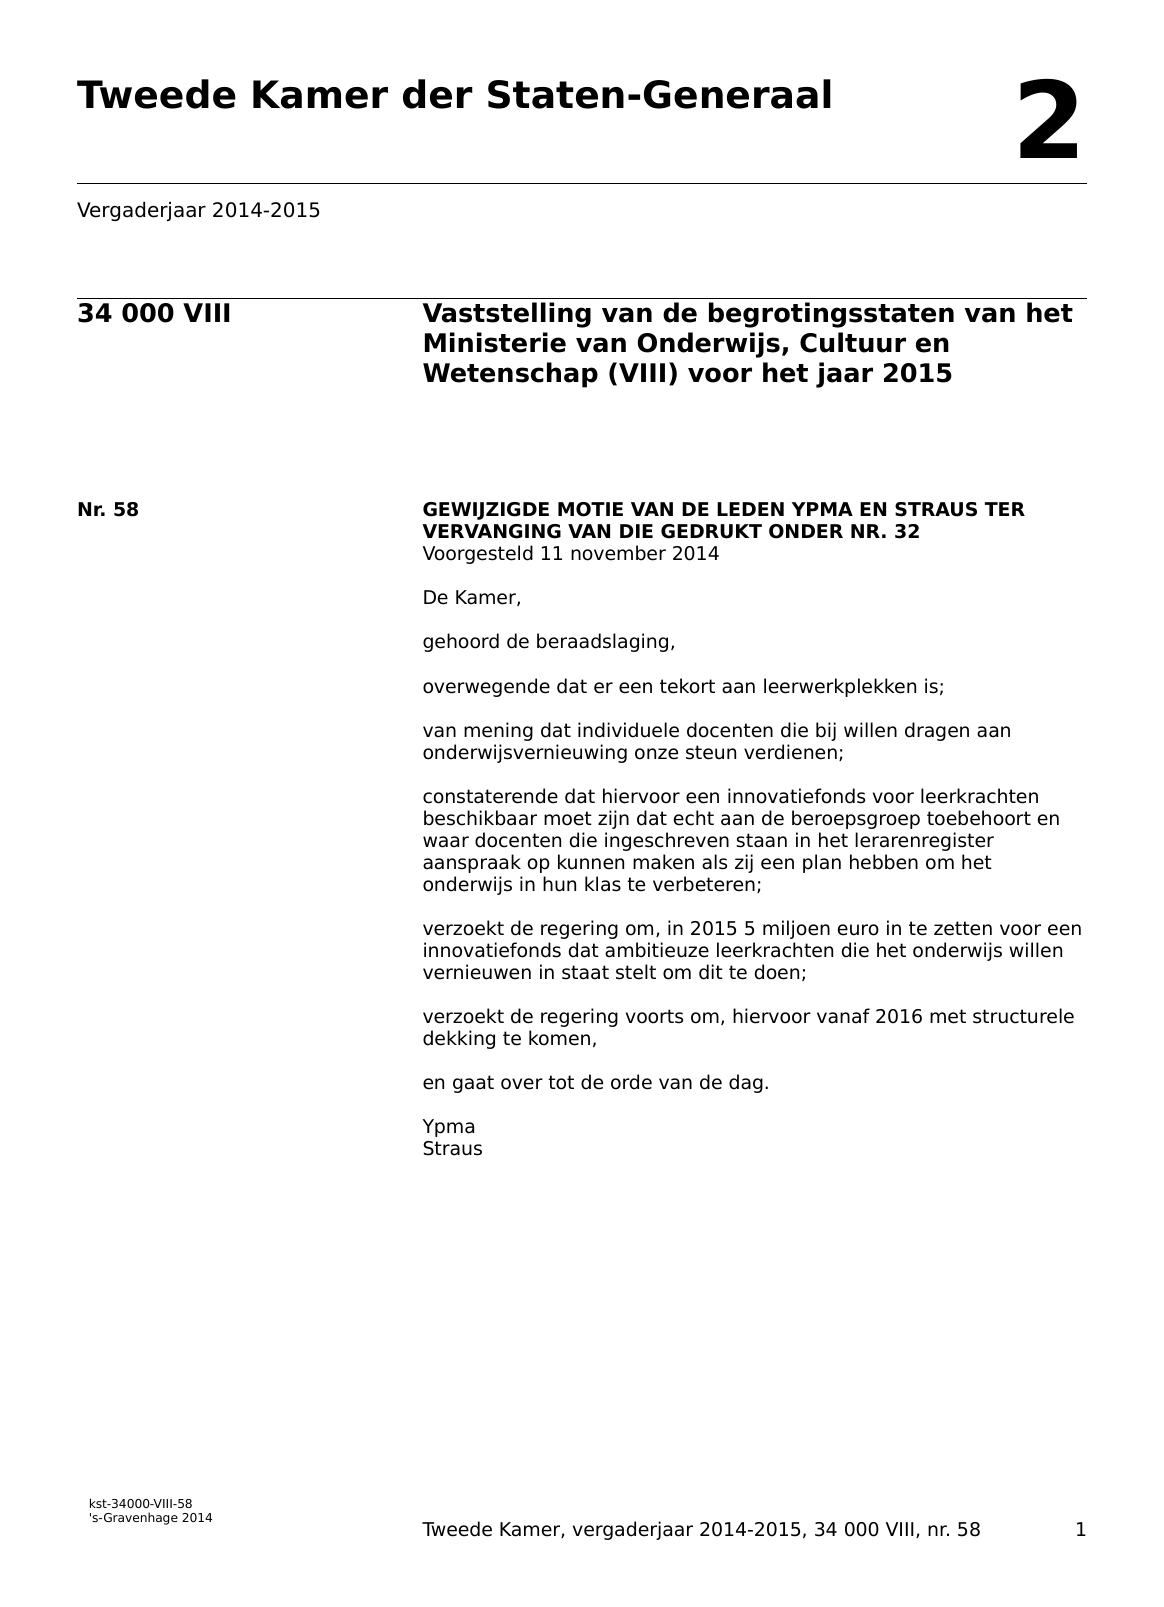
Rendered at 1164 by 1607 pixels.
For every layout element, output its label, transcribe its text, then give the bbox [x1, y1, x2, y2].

text en gaat over tot de orde van de dag. [422, 1072, 1087, 1094]
subtitle Nr. 58 GEWIJZIGDE MOTIE VAN DE LEDEN YPMA EN STRAUS TER VERVANGING VAN DIE GEDRUKT ONDER NR. 32 [77, 499, 1087, 543]
text kst-34000-VIII-58 [88, 1497, 323, 1511]
text van mening dat individuele docenten die bij willen dragen aan onderwijsvernieuwing onze steun verdienen; [422, 720, 1087, 764]
table_header Tweede Kamer der Staten-Generaal [77, 59, 886, 183]
table_header 2 [886, 59, 1087, 183]
text Straus [422, 1138, 1087, 1160]
text constaterende dat hiervoor een innovatiefonds voor leerkrachten beschikbaar moet zijn dat echt aan de beroepsgroep toebehoort en waar docenten die ingeschreven staan in het lerarenregister aanspraak op kunnen maken als zij een plan hebben om het onderwijs in hun klas te verbeteren; [422, 786, 1087, 896]
table_cell Vergaderjaar 2014-2015 [77, 184, 1087, 298]
text De Kamer, [422, 587, 1087, 609]
text verzoekt de regering om, in 2015 5 miljoen euro in te zetten voor een innovatiefonds dat ambitieuze leerkrachten die het onderwijs willen vernieuwen in staat stelt om dit te doen; [422, 918, 1087, 984]
text verzoekt de regering voorts om, hiervoor vanaf 2016 met structurele dekking te komen, [422, 1006, 1087, 1050]
text Ypma [422, 1116, 1087, 1138]
text overwegende dat er een tekort aan leerwerkplekken is; [422, 676, 1087, 697]
text Voorgesteld 11 november 2014 [422, 543, 1087, 565]
subtitle 34 000 VIII Vaststelling van de begrotingsstaten van het Ministerie van Onderwijs, Cultuur en Wetenschap (VIII) voor het jaar 2015 [77, 299, 1087, 388]
text 's-Gravenhage 2014 [88, 1511, 323, 1525]
text gehoord de beraadslaging, [422, 631, 1087, 653]
